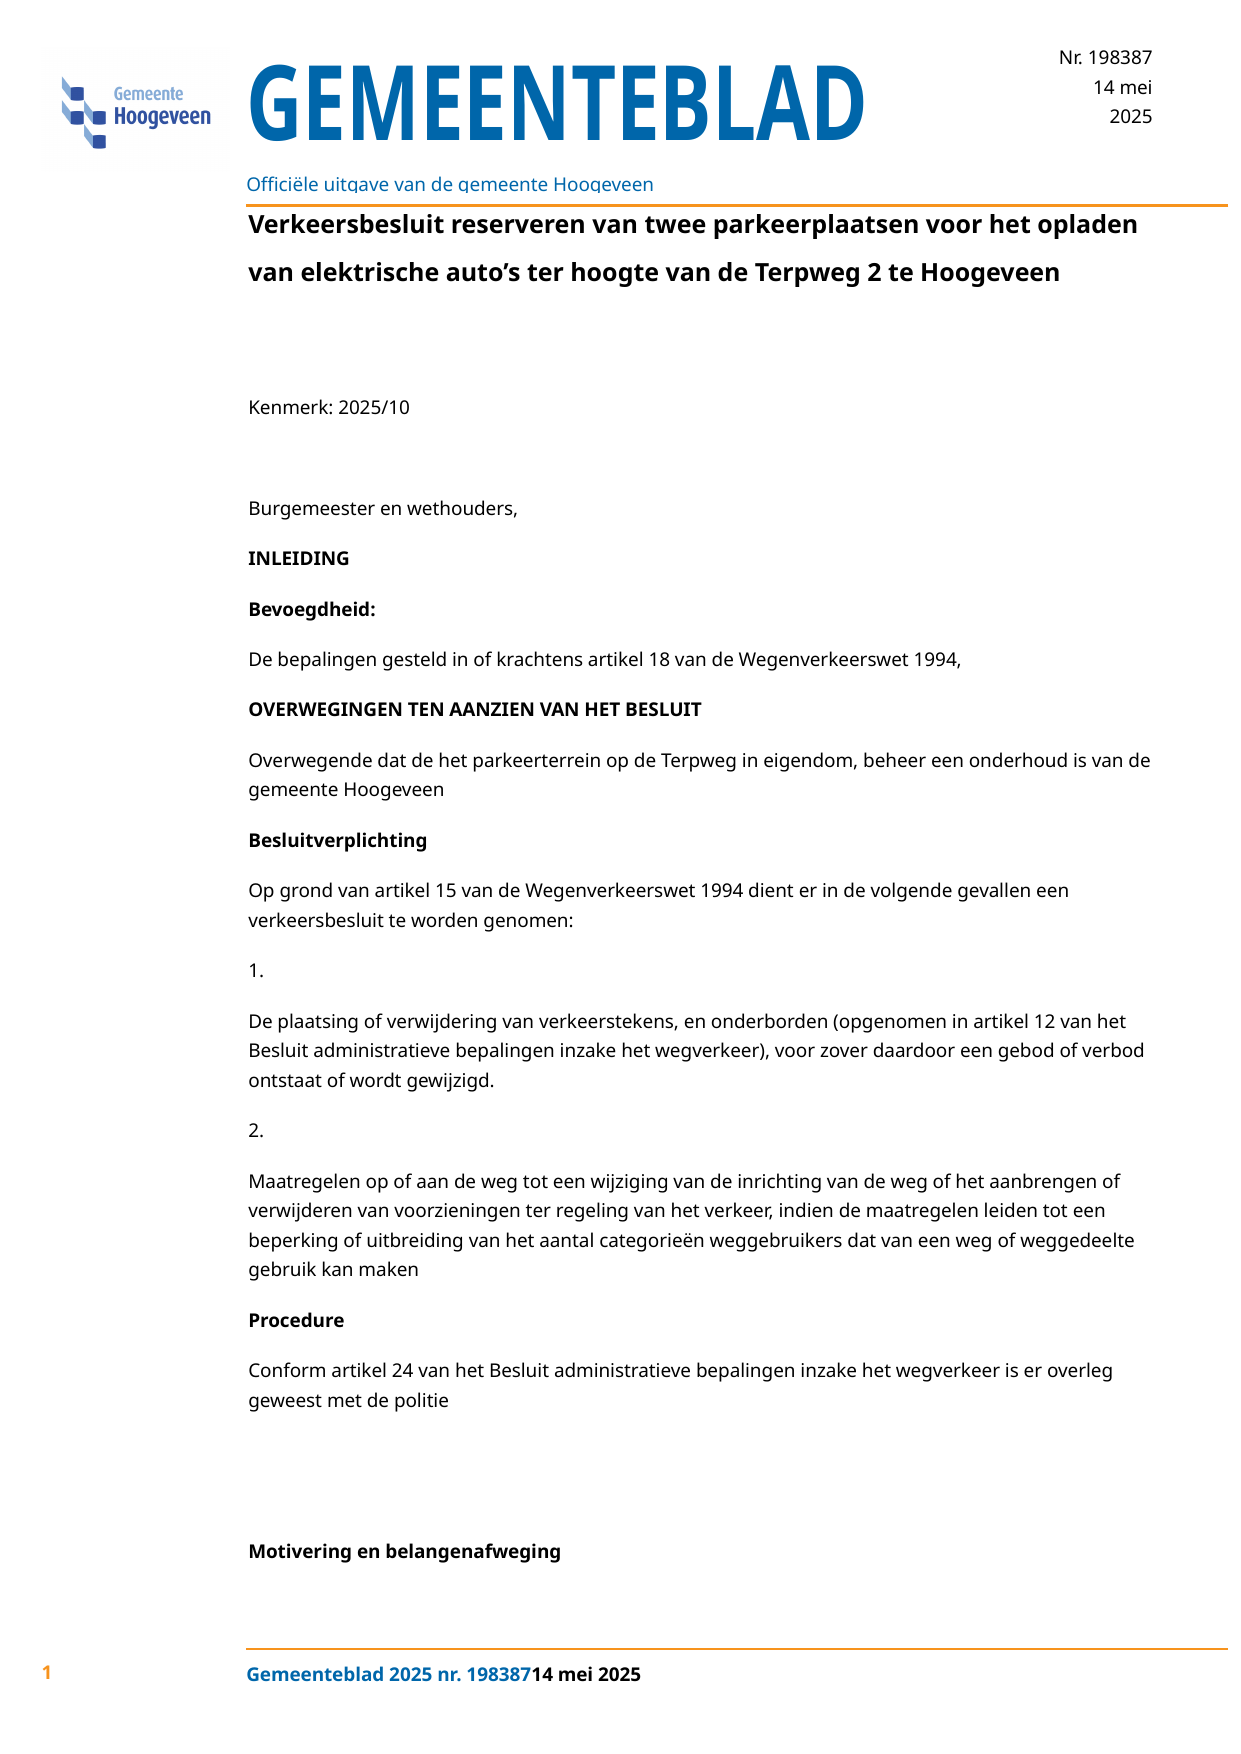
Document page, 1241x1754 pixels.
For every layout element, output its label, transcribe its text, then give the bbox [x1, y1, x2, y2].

picture [41, 47, 231, 172]
text 2. [248, 1117, 1152, 1143]
text Kenmerk: 2025/10 [248, 394, 1152, 420]
text 1. [248, 957, 1152, 983]
text De bepalingen gesteld in of krachtens artikel 18 van de Wegenverkeerswet 1994, [248, 646, 1152, 672]
text Conform artikel 24 van het Besluit administratieve bepalingen inzake het wegverkeer is er overleg geweest met de politie [248, 1357, 1152, 1413]
text Besluitverplichting [248, 827, 1152, 853]
text Procedure [248, 1307, 1152, 1333]
text Motivering en belangenafweging [248, 1538, 1152, 1564]
text Maatregelen op of aan de weg tot een wijziging van de inrichting van de weg of het aanbrengen of verwijderen van voorzieningen ter regeling van het verkeer, indien de maatregelen leiden tot een beperking of uitbreiding van het aantal categorieën weggebruikers dat van een weg of weggedeelte gebruik kan maken [248, 1168, 1152, 1282]
text Op grond van artikel 15 van de Wegenverkeerswet 1994 dient er in de volgende gevallen een verkeersbesluit te worden genomen: [248, 877, 1152, 933]
text Verkeersbesluit reserveren van twee parkeerplaatsen voor het opladen van elektrische auto’s ter hoogte van de Terpweg 2 te Hoogeveen [248, 207, 1152, 288]
text Overwegende dat de het parkeerterrein op de Terpweg in eigendom, beheer een onderhoud is van de gemeente Hoogeveen [248, 747, 1152, 802]
text Burgemeester en wethouders, [248, 495, 1152, 521]
text INLEIDING [248, 545, 1152, 571]
text Bevoegdheid: [248, 596, 1152, 621]
text De plaatsing of verwijdering van verkeerstekens, en onderborden (opgenomen in artikel 12 van het Besluit administratieve bepalingen inzake het wegverkeer), voor zover daardoor een gebod of verbod ontstaat of wordt gewijzigd. [248, 1008, 1152, 1093]
text OVERWEGINGEN TEN AANZIEN VAN HET BESLUIT [248, 697, 1152, 722]
